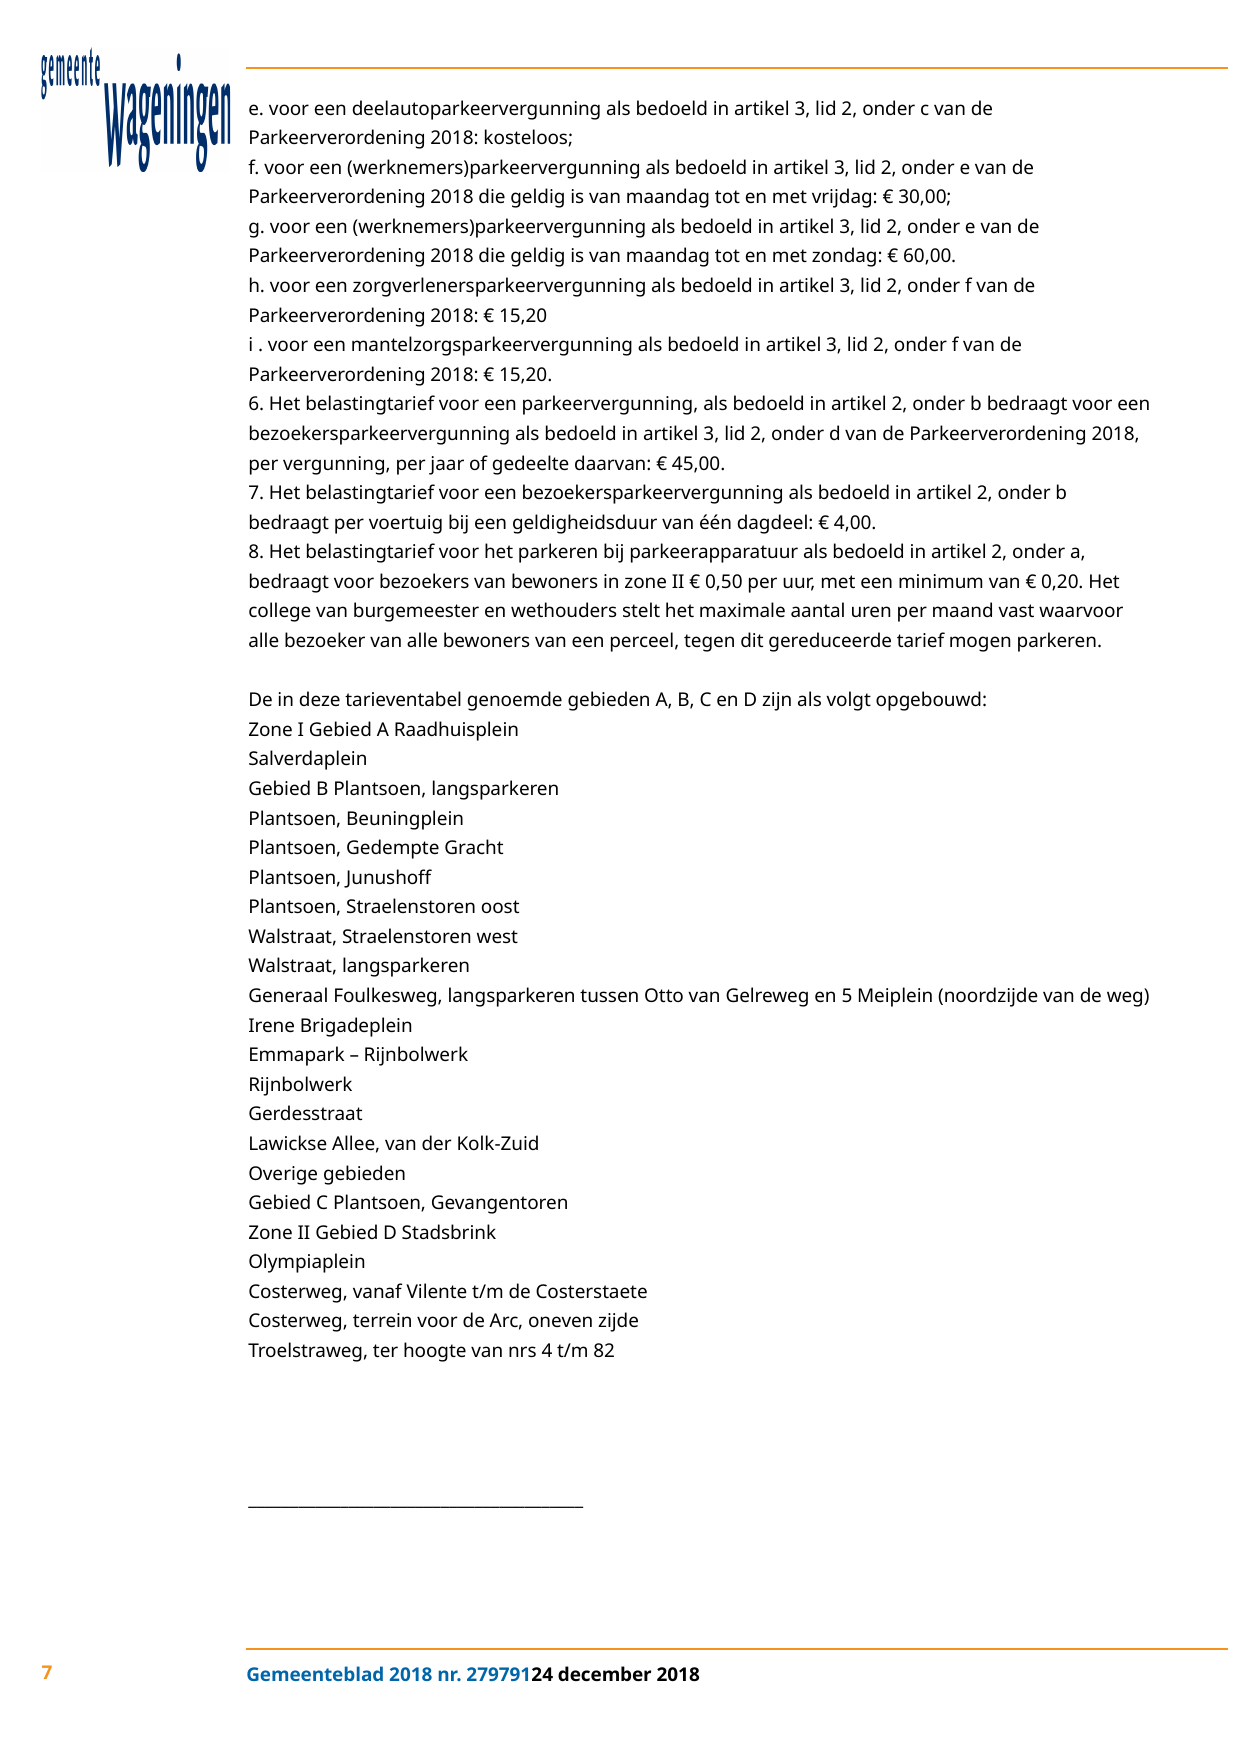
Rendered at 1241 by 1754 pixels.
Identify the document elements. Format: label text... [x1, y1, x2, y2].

text De in deze tarieventabel genoemde gebieden A, B, C en D zijn als volgt opgebouwd: [248, 686, 1152, 712]
text 8. Het belastingtarief voor het parkeren bij parkeerapparatuur als bedoeld in artikel 2, onder a, bedraagt voor bezoekers van bewoners in zone II € 0,50 per uur, met een minimum van € 0,20. Het college van burgemeester en wethouders stelt het maximale aantal uren per maand vast waarvoor alle bezoeker van alle bewoners van een perceel, tegen dit gereduceerde tarief mogen parkeren. [248, 538, 1152, 653]
text Rijnbolwerk [248, 1071, 1152, 1097]
text Costerweg, terrein voor de Arc, oneven zijde [248, 1308, 1152, 1333]
text Lawickse Allee, van der Kolk-Zuid [248, 1130, 1152, 1156]
text Salverdaplein [248, 746, 1152, 771]
text ________________________________________ [248, 1485, 1152, 1511]
text Plantsoen, Junushoff [248, 864, 1152, 890]
text Gerdesstraat [248, 1101, 1152, 1126]
text Emmapark – Rijnbolwerk [248, 1041, 1152, 1067]
text i . voor een mantelzorgsparkeervergunning als bedoeld in artikel 3, lid 2, onder f van de Parkeerverordening 2018: € 15,20. [248, 331, 1152, 387]
text Overige gebieden [248, 1160, 1152, 1186]
text Generaal Foulkesweg, langsparkeren tussen Otto van Gelreweg en 5 Meiplein (noordzijde van de weg) [248, 982, 1152, 1008]
text Olympiaplein [248, 1248, 1152, 1274]
text Walstraat, Straelenstoren west [248, 923, 1152, 949]
text f. voor een (werknemers)parkeervergunning als bedoeld in artikel 3, lid 2, onder e van de Parkeerverordening 2018 die geldig is van maandag tot en met vrijdag: € 30,00; [248, 154, 1152, 209]
text Walstraat, langsparkeren [248, 953, 1152, 978]
text Costerweg, vanaf Vilente t/m de Costerstaete [248, 1278, 1152, 1304]
text Plantsoen, Straelenstoren oost [248, 893, 1152, 919]
text h. voor een zorgverlenersparkeervergunning als bedoeld in artikel 3, lid 2, onder f van de Parkeerverordening 2018: € 15,20 [248, 272, 1152, 328]
text 7. Het belastingtarief voor een bezoekersparkeervergunning als bedoeld in artikel 2, onder b bedraagt per voertuig bij een geldigheidsduur van één dagdeel: € 4,00. [248, 479, 1152, 535]
text 6. Het belastingtarief voor een parkeervergunning, als bedoeld in artikel 2, onder b bedraagt voor een bezoekersparkeervergunning als bedoeld in artikel 3, lid 2, onder d van de Parkeerverordening 2018, per vergunning, per jaar of gedeelte daarvan: € 45,00. [248, 391, 1152, 476]
text Gebied C Plantsoen, Gevangentoren [248, 1189, 1152, 1215]
text g. voor een (werknemers)parkeervergunning als bedoeld in artikel 3, lid 2, onder e van de Parkeerverordening 2018 die geldig is van maandag tot en met zondag: € 60,00. [248, 213, 1152, 268]
text Troelstraweg, ter hoogte van nrs 4 t/m 82 [248, 1337, 1152, 1363]
text Gebied B Plantsoen, langsparkeren [248, 775, 1152, 801]
text Plantsoen, Beuningplein [248, 805, 1152, 831]
picture [41, 47, 231, 172]
text Zone II Gebied D Stadsbrink [248, 1219, 1152, 1245]
text e. voor een deelautoparkeervergunning als bedoeld in artikel 3, lid 2, onder c van de Parkeerverordening 2018: kosteloos; [248, 95, 1152, 150]
text Plantsoen, Gedempte Gracht [248, 834, 1152, 860]
text Irene Brigadeplein [248, 1012, 1152, 1038]
text Zone I Gebied A Raadhuisplein [248, 716, 1152, 742]
